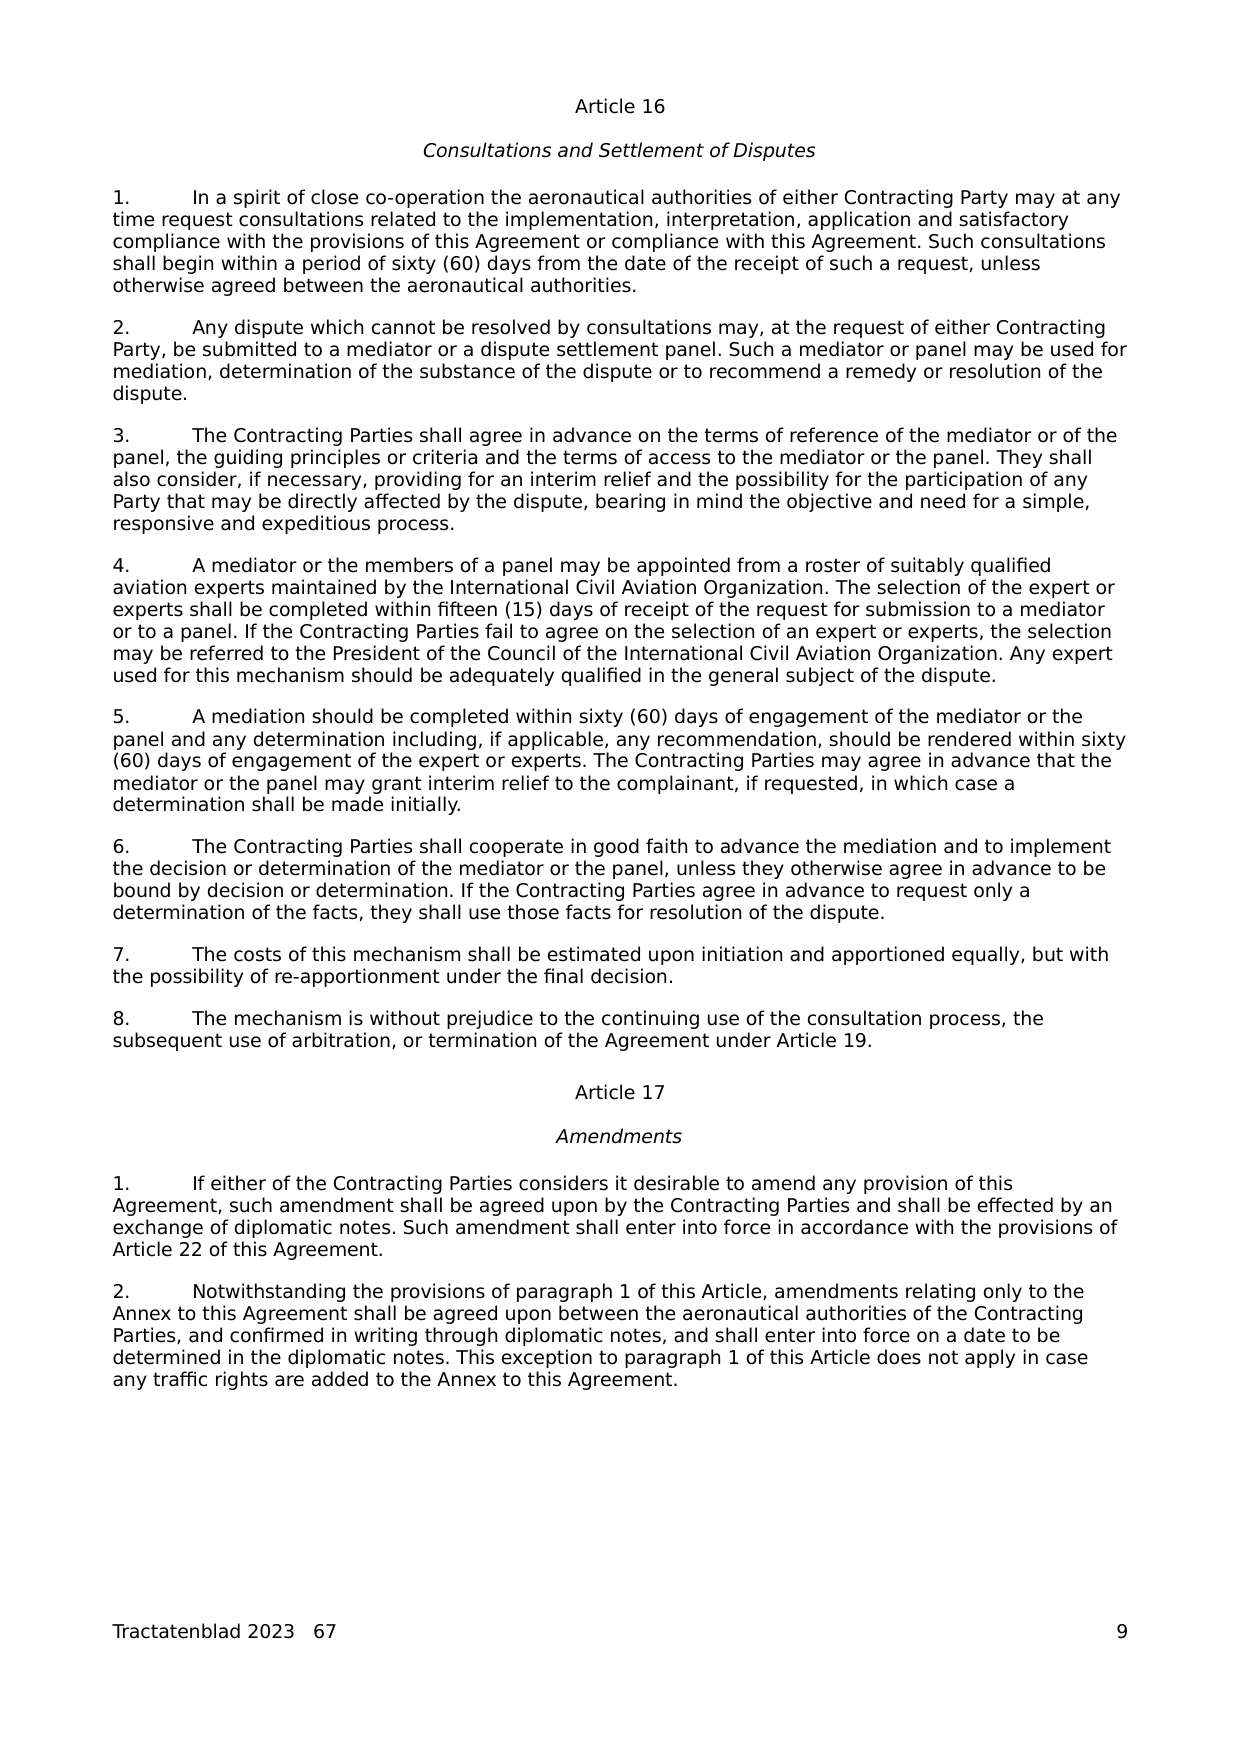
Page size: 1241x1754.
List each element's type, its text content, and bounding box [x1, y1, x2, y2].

text 8. The mechanism is without prejudice to the continuing use of the consultation process, the subsequent use of arbitration, or termination of the Agreement under Article 19. [112, 1008, 1128, 1052]
text 1. If either of the Contracting Parties considers it desirable to amend any provision of this Agreement, such amendment shall be agreed upon by the Contracting Parties and shall be effected by an exchange of diplomatic notes. Such amendment shall enter into force in accordance with the provisions of Article 22 of this Agreement. [112, 1173, 1128, 1261]
text 6. The Contracting Parties shall cooperate in good faith to advance the mediation and to implement the decision or determination of the mediator or the panel, unless they otherwise agree in advance to be bound by decision or determination. If the Contracting Parties agree in advance to request only a determination of the facts, they shall use those facts for resolution of the dispute. [112, 836, 1128, 924]
text 7. The costs of this mechanism shall be estimated upon initiation and apportioned equally, but with the possibility of re-apportionment under the final decision. [112, 944, 1128, 988]
text 5. A mediation should be completed within sixty (60) days of engagement of the mediator or the panel and any determination including, if applicable, any recommendation, should be rendered within sixty (60) days of engagement of the expert or experts. The Contracting Parties may agree in advance that the mediator or the panel may grant interim relief to the complainant, if requested, in which case a determination shall be made initially. [112, 706, 1128, 816]
subtitle Article 16 Consultations and Settlement of Disputes [112, 96, 1128, 162]
text 2. Any dispute which cannot be resolved by consultations may, at the request of either Contracting Party, be submitted to a mediator or a dispute settlement panel. Such a mediator or panel may be used for mediation, determination of the substance of the dispute or to recommend a remedy or resolution of the dispute. [112, 317, 1128, 405]
text 3. The Contracting Parties shall agree in advance on the terms of reference of the mediator or of the panel, the guiding principles or criteria and the terms of access to the mediator or the panel. They shall also consider, if necessary, providing for an interim relief and the possibility for the participation of any Party that may be directly affected by the dispute, bearing in mind the objective and need for a simple, responsive and expeditious process. [112, 425, 1128, 534]
text 4. A mediator or the members of a panel may be appointed from a roster of suitably qualified aviation experts maintained by the International Civil Aviation Organization. The selection of the expert or experts shall be completed within fifteen (15) days of receipt of the request for submission to a mediator or to a panel. If the Contracting Parties fail to agree on the selection of an expert or experts, the selection may be referred to the President of the Council of the International Civil Aviation Organization. Any expert used for this mechanism should be adequately qualified in the general subject of the dispute. [112, 554, 1128, 686]
text 1. In a spirit of close co-operation the aeronautical authorities of either Contracting Party may at any time request consultations related to the implementation, interpretation, application and satisfactory compliance with the provisions of this Agreement or compliance with this Agreement. Such consultations shall begin within a period of sixty (60) days from the date of the receipt of such a request, unless otherwise agreed between the aeronautical authorities. [112, 187, 1128, 297]
subtitle Article 17 Amendments [112, 1082, 1128, 1148]
text 2. Notwithstanding the provisions of paragraph 1 of this Article, amendments relating only to the Annex to this Agreement shall be agreed upon between the aeronautical authorities of the Contracting Parties, and confirmed in writing through diplomatic notes, and shall enter into force on a date to be determined in the diplomatic notes. This exception to paragraph 1 of this Article does not apply in case any traffic rights are added to the Annex to this Agreement. [112, 1281, 1128, 1391]
